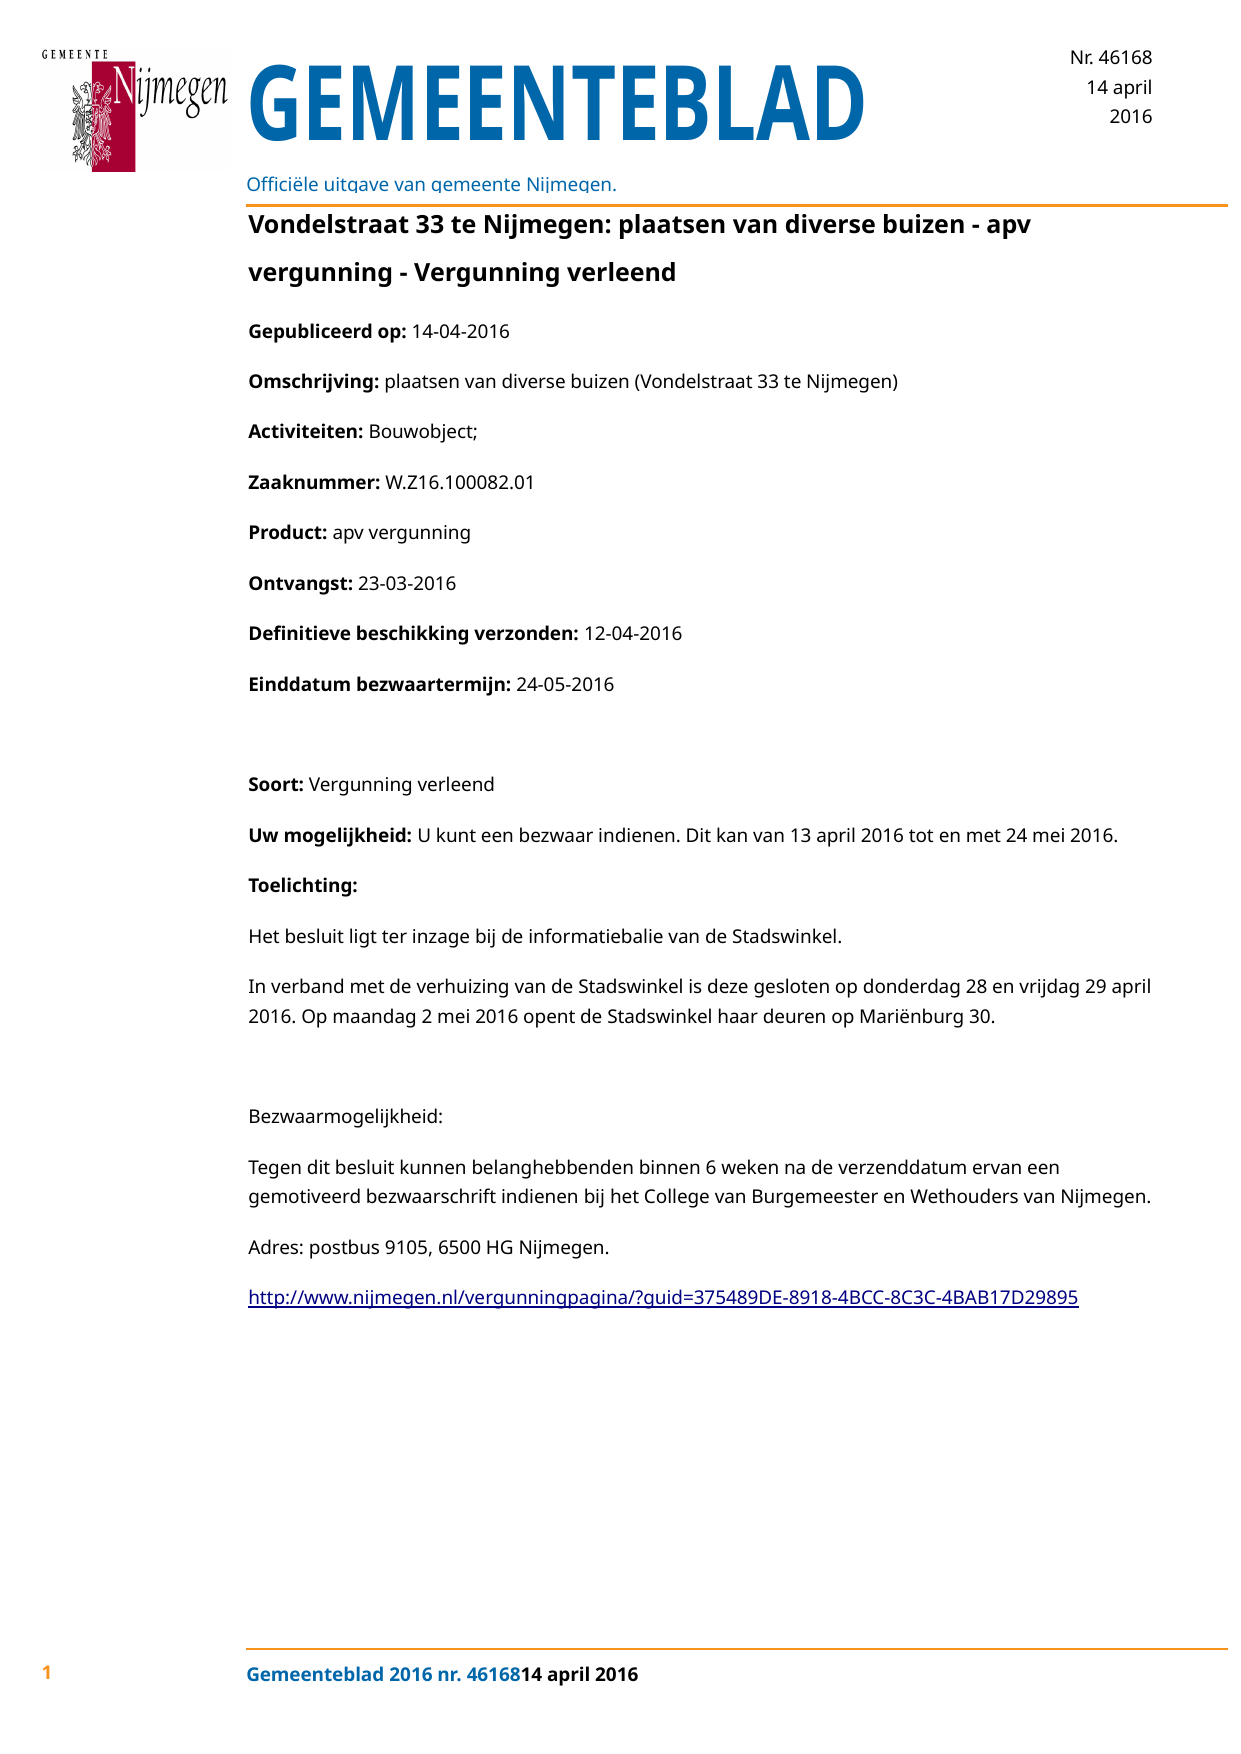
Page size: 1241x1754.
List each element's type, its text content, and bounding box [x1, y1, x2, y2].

text Tegen dit besluit kunnen belanghebbenden binnen 6 weken na de verzenddatum ervan een gemotiveerd bezwaarschrift indienen bij het College van Burgemeester en Wethouders van Nijmegen. [248, 1154, 1152, 1209]
text Toelichting: [248, 872, 1152, 898]
text Uw mogelijkheid: U kunt een bezwaar indienen. Dit kan van 13 april 2016 tot en met 24 mei 2016. [248, 822, 1152, 848]
text Definitieve beschikking verzonden: 12-04-2016 [248, 620, 1152, 646]
text Ontvangst: 23-03-2016 [248, 570, 1152, 596]
text Einddatum bezwaartermijn: 24-05-2016 [248, 671, 1152, 697]
text Het besluit ligt ter inzage bij de informatiebalie van de Stadswinkel. [248, 923, 1152, 949]
text Adres: postbus 9105, 6500 HG Nijmegen. [248, 1234, 1152, 1260]
text Product: apv vergunning [248, 519, 1152, 545]
text Bezwaarmogelijkheid: [248, 1104, 1152, 1129]
text Activiteiten: Bouwobject; [248, 419, 1152, 444]
text http://www.nijmegen.nl/vergunningpagina/?guid=375489DE-8918-4BCC-8C3C-4BAB17D29895 [248, 1284, 1152, 1310]
text Zaaknummer: W.Z16.100082.01 [248, 469, 1152, 495]
text Gepubliceerd op: 14-04-2016 [248, 318, 1152, 344]
text In verband met de verhuizing van de Stadswinkel is deze gesloten op donderdag 28 en vrijdag 29 april 2016. Op maandag 2 mei 2016 opent de Stadswinkel haar deuren op Mariënburg 30. [248, 973, 1152, 1029]
text Vondelstraat 33 te Nijmegen: plaatsen van diverse buizen - apv vergunning - Vergunning verleend [248, 207, 1152, 288]
text Omschrijving: plaatsen van diverse buizen (Vondelstraat 33 te Nijmegen) [248, 368, 1152, 394]
picture [41, 47, 231, 172]
text Soort: Vergunning verleend [248, 772, 1152, 797]
